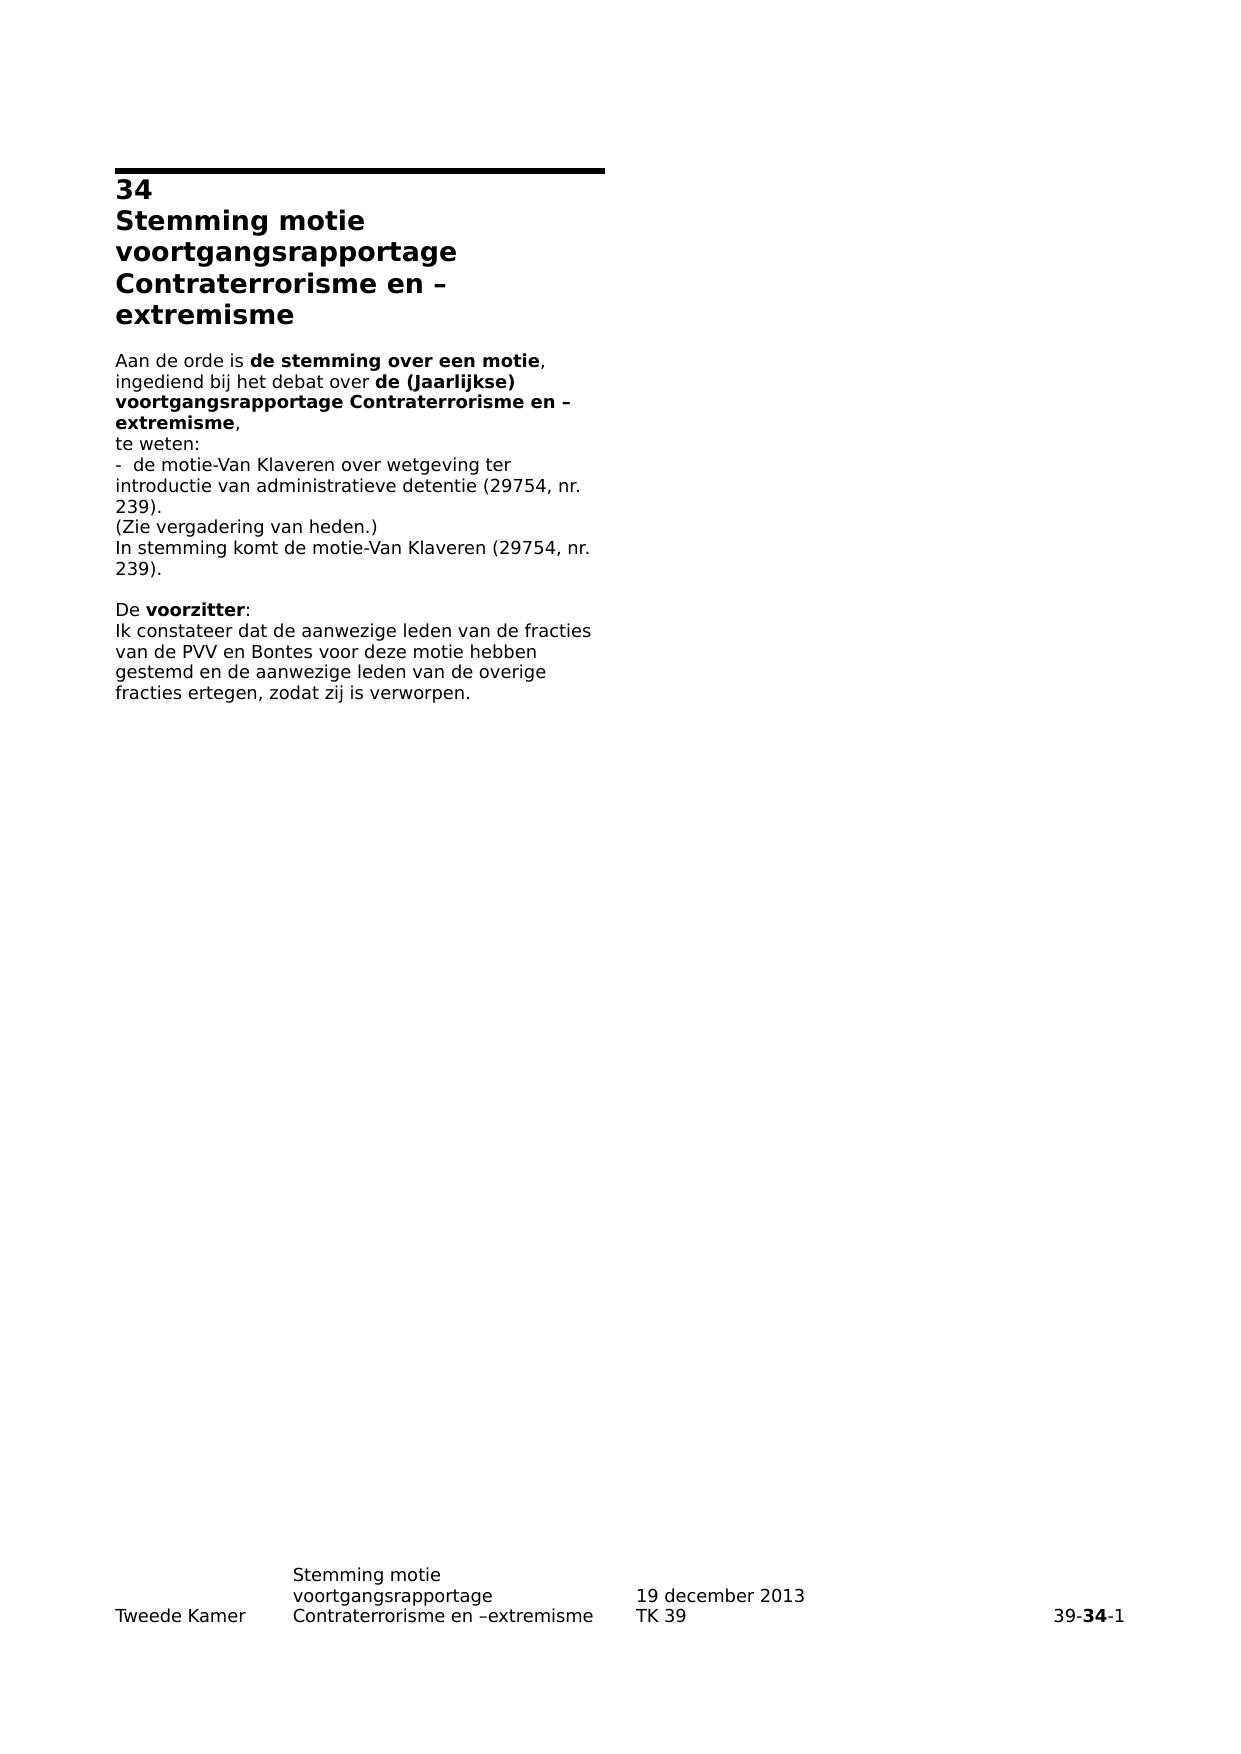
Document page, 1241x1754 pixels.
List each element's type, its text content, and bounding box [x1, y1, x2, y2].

text Ik constateer dat de aanwezige leden van de fracties van de PVV en Bontes voor deze motie hebben gestemd en de aanwezige leden van de overige fracties ertegen, zodat zij is verworpen. [115, 621, 605, 704]
text In stemming komt de motie-Van Klaveren (29754, nr. 239). [115, 538, 605, 580]
title 34 Stemming motie voortgangsrapportage Contraterrorisme en –extremisme [115, 174, 605, 331]
text (Zie vergadering van heden.) [115, 517, 605, 538]
text Aan de orde is de stemming over een motie, ingediend bij het debat over de (Jaarlijkse) voortgangsrapportage Contraterrorisme en –extremisme, [115, 351, 605, 434]
text De voorzitter: [115, 600, 605, 621]
list de motie-Van Klaveren over wetgeving ter introductie van administratieve detentie (29754, nr. 239). [115, 455, 605, 517]
text te weten: [115, 434, 605, 455]
